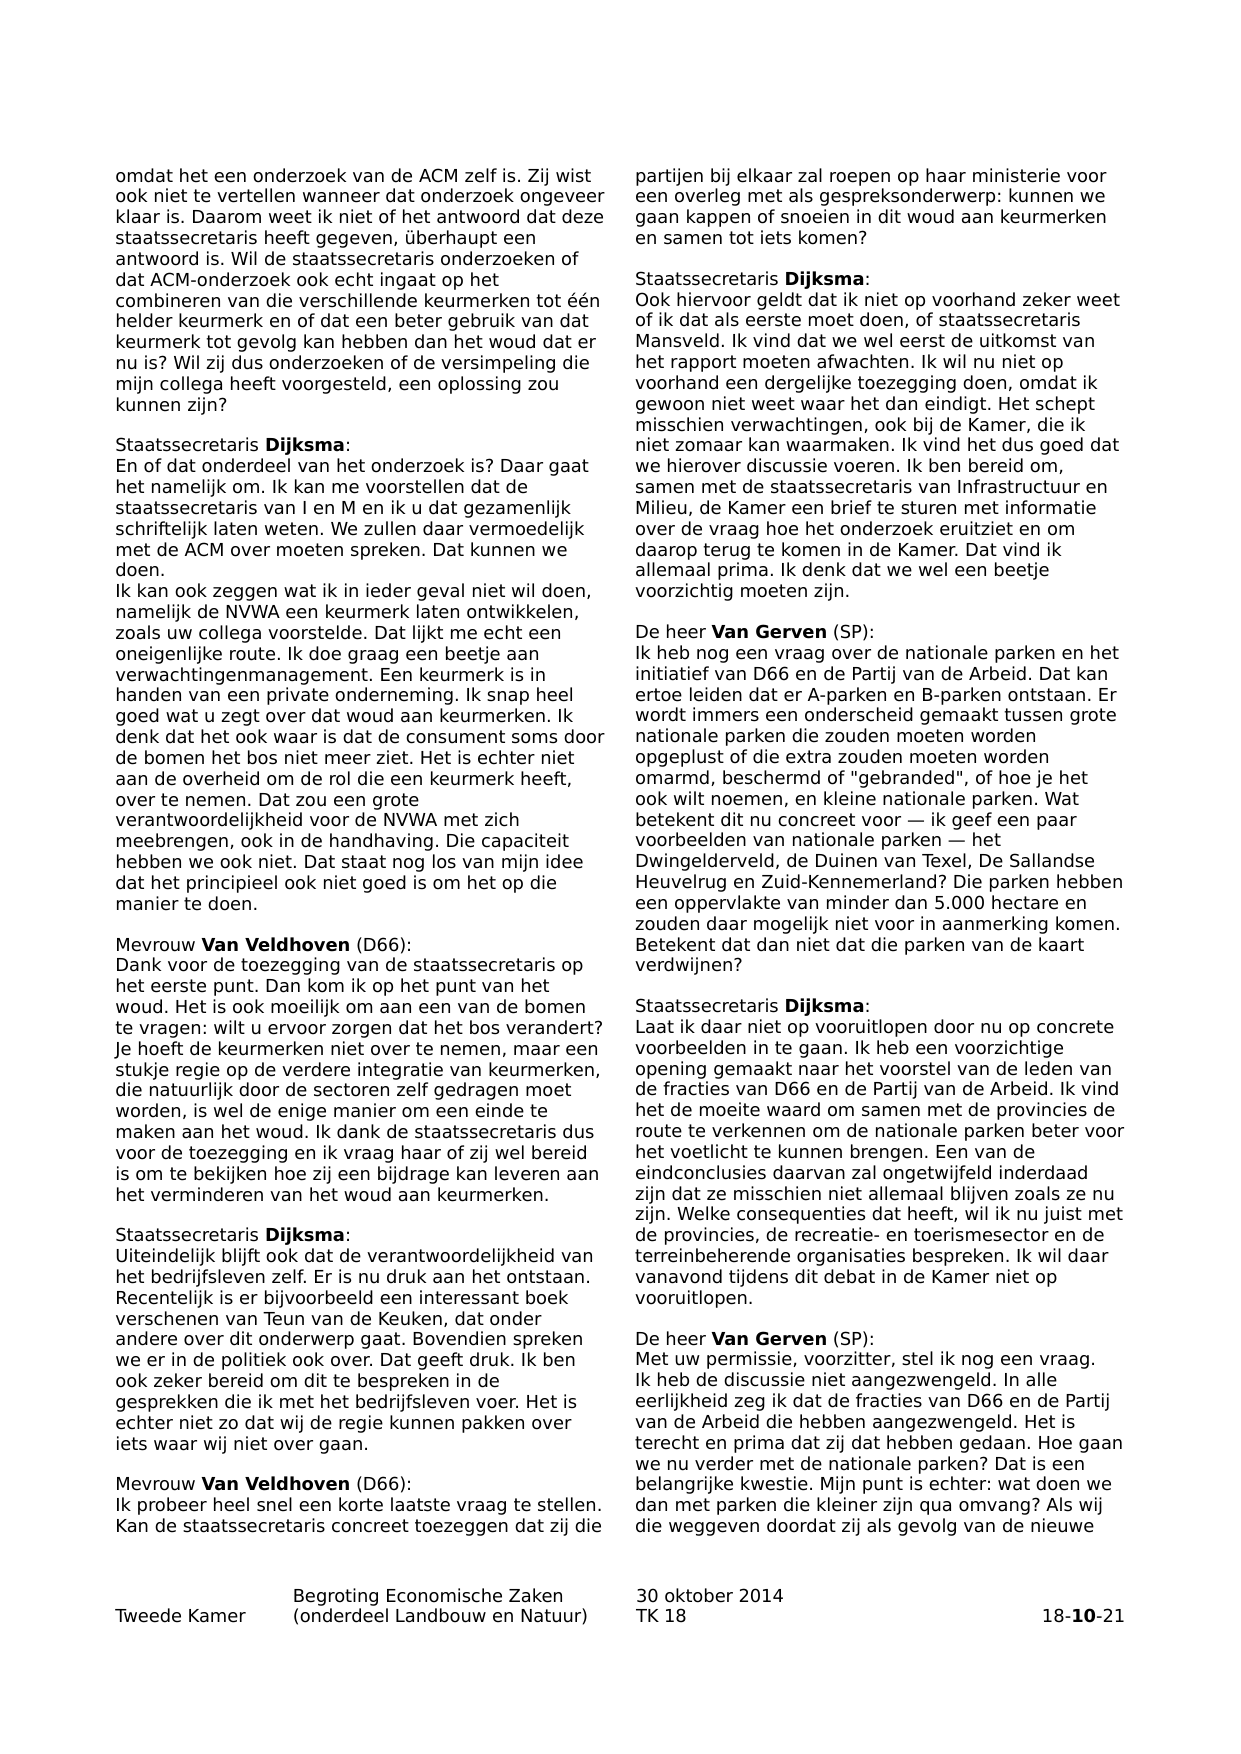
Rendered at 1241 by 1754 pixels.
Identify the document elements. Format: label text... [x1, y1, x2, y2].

text Mevrouw Van Veldhoven (D66): [115, 1474, 605, 1495]
text Ik heb de discussie niet aangezwengeld. In alle eerlijkheid zeg ik dat de fracties van D66 en de Partij van de Arbeid die hebben aangezwengeld. Het is terecht en prima dat zij dat hebben gedaan. Hoe gaan we nu verder met de nationale parken? Dat is een belangrijke kwestie. Mijn punt is echter: wat doen we dan met parken die kleiner zijn qua omvang? Als wij die weggeven doordat zij als gevolg van de nieuwe [635, 1370, 1125, 1537]
text Ik probeer heel snel een korte laatste vraag te stellen. Kan de staatssecretaris concreet toezeggen dat zij die [115, 1495, 605, 1537]
text En of dat onderdeel van het onderzoek is? Daar gaat het namelijk om. Ik kan me voorstellen dat de staatssecretaris van I en M en ik u dat gezamenlijk schriftelijk laten weten. We zullen daar vermoedelijk met de ACM over moeten spreken. Dat kunnen we doen. [115, 456, 605, 581]
text De heer Van Gerven (SP): [635, 1328, 1125, 1349]
text partijen bij elkaar zal roepen op haar ministerie voor een overleg met als gespreksonderwerp: kunnen we gaan kappen of snoeien in dit woud aan keurmerken en samen tot iets komen? [635, 165, 1125, 249]
text Ook hiervoor geldt dat ik niet op voorhand zeker weet of ik dat als eerste moet doen, of staatssecretaris Mansveld. Ik vind dat we wel eerst de uitkomst van het rapport moeten afwachten. Ik wil nu niet op voorhand een dergelijke toezegging doen, omdat ik gewoon niet weet waar het dan eindigt. Het schept misschien verwachtingen, ook bij de Kamer, die ik niet zomaar kan waarmaken. Ik vind het dus goed dat we hierover discussie voeren. Ik ben bereid om, samen met de staatssecretaris van Infrastructuur en Milieu, de Kamer een brief te sturen met informatie over de vraag hoe het onderzoek eruitziet en om daarop terug te komen in de Kamer. Dat vind ik allemaal prima. Ik denk dat we wel een beetje voorzichtig moeten zijn. [635, 289, 1125, 602]
text Staatssecretaris Dijksma: [635, 996, 1125, 1017]
text Ik heb nog een vraag over de nationale parken en het initiatief van D66 en de Partij van de Arbeid. Dat kan ertoe leiden dat er A-parken en B-parken ontstaan. Er wordt immers een onderscheid gemaakt tussen grote nationale parken die zouden moeten worden opgeplust of die extra zouden moeten worden omarmd, beschermd of "gebranded", of hoe je het ook wilt noemen, en kleine nationale parken. Wat betekent dit nu concreet voor — ik geef een paar voorbeelden van nationale parken — het Dwingelderveld, de Duinen van Texel, De Sallandse Heuvelrug en Zuid-Kennemerland? Die parken hebben een oppervlakte van minder dan 5.000 hectare en zouden daar mogelijk niet voor in aanmerking komen. Betekent dat dan niet dat die parken van de kaart verdwijnen? [635, 643, 1125, 976]
text Mevrouw Van Veldhoven (D66): [115, 934, 605, 955]
text Staatssecretaris Dijksma: [115, 435, 605, 456]
text Dank voor de toezegging van de staatssecretaris op het eerste punt. Dan kom ik op het punt van het woud. Het is ook moeilijk om aan een van de bomen te vragen: wilt u ervoor zorgen dat het bos verandert? Je hoeft de keurmerken niet over te nemen, maar een stukje regie op de verdere integratie van keurmerken, die natuurlijk door de sectoren zelf gedragen moet worden, is wel de enige manier om een einde te maken aan het woud. Ik dank de staatssecretaris dus voor de toezegging en ik vraag haar of zij wel bereid is om te bekijken hoe zij een bijdrage kan leveren aan het verminderen van het woud aan keurmerken. [115, 955, 605, 1205]
text De heer Van Gerven (SP): [635, 622, 1125, 643]
text Staatssecretaris Dijksma: [115, 1225, 605, 1246]
text omdat het een onderzoek van de ACM zelf is. Zij wist ook niet te vertellen wanneer dat onderzoek ongeveer klaar is. Daarom weet ik niet of het antwoord dat deze staatssecretaris heeft gegeven, überhaupt een antwoord is. Wil de staatssecretaris onderzoeken of dat ACM-onderzoek ook echt ingaat op het combineren van die verschillende keurmerken tot één helder keurmerk en of dat een beter gebruik van dat keurmerk tot gevolg kan hebben dan het woud dat er nu is? Wil zij dus onderzoeken of de versimpeling die mijn collega heeft voorgesteld, een oplossing zou kunnen zijn? [115, 165, 605, 415]
text Ik kan ook zeggen wat ik in ieder geval niet wil doen, namelijk de NVWA een keurmerk laten ontwikkelen, zoals uw collega voorstelde. Dat lijkt me echt een oneigenlijke route. Ik doe graag een beetje aan verwachtingenmanagement. Een keurmerk is in handen van een private onderneming. Ik snap heel goed wat u zegt over dat woud aan keurmerken. Ik denk dat het ook waar is dat de consument soms door de bomen het bos niet meer ziet. Het is echter niet aan de overheid om de rol die een keurmerk heeft, over te nemen. Dat zou een grote verantwoordelijkheid voor de NVWA met zich meebrengen, ook in de handhaving. Die capaciteit hebben we ook niet. Dat staat nog los van mijn idee dat het principieel ook niet goed is om het op die manier te doen. [115, 581, 605, 914]
text Met uw permissie, voorzitter, stel ik nog een vraag. [635, 1349, 1125, 1370]
text Uiteindelijk blijft ook dat de verantwoordelijkheid van het bedrijfsleven zelf. Er is nu druk aan het ontstaan. Recentelijk is er bijvoorbeeld een interessant boek verschenen van Teun van de Keuken, dat onder andere over dit onderwerp gaat. Bovendien spreken we er in de politiek ook over. Dat geeft druk. Ik ben ook zeker bereid om dit te bespreken in de gesprekken die ik met het bedrijfsleven voer. Het is echter niet zo dat wij de regie kunnen pakken over iets waar wij niet over gaan. [115, 1246, 605, 1454]
text Staatssecretaris Dijksma: [635, 269, 1125, 289]
text Laat ik daar niet op vooruitlopen door nu op concrete voorbeelden in te gaan. Ik heb een voorzichtige opening gemaakt naar het voorstel van de leden van de fracties van D66 en de Partij van de Arbeid. Ik vind het de moeite waard om samen met de provincies de route te verkennen om de nationale parken beter voor het voetlicht te kunnen brengen. Een van de eindconclusies daarvan zal ongetwijfeld inderdaad zijn dat ze misschien niet allemaal blijven zoals ze nu zijn. Welke consequenties dat heeft, wil ik nu juist met de provincies, de recreatie- en toerismesector en de terreinbeherende organisaties bespreken. Ik wil daar vanavond tijdens dit debat in de Kamer niet op vooruitlopen. [635, 1017, 1125, 1308]
